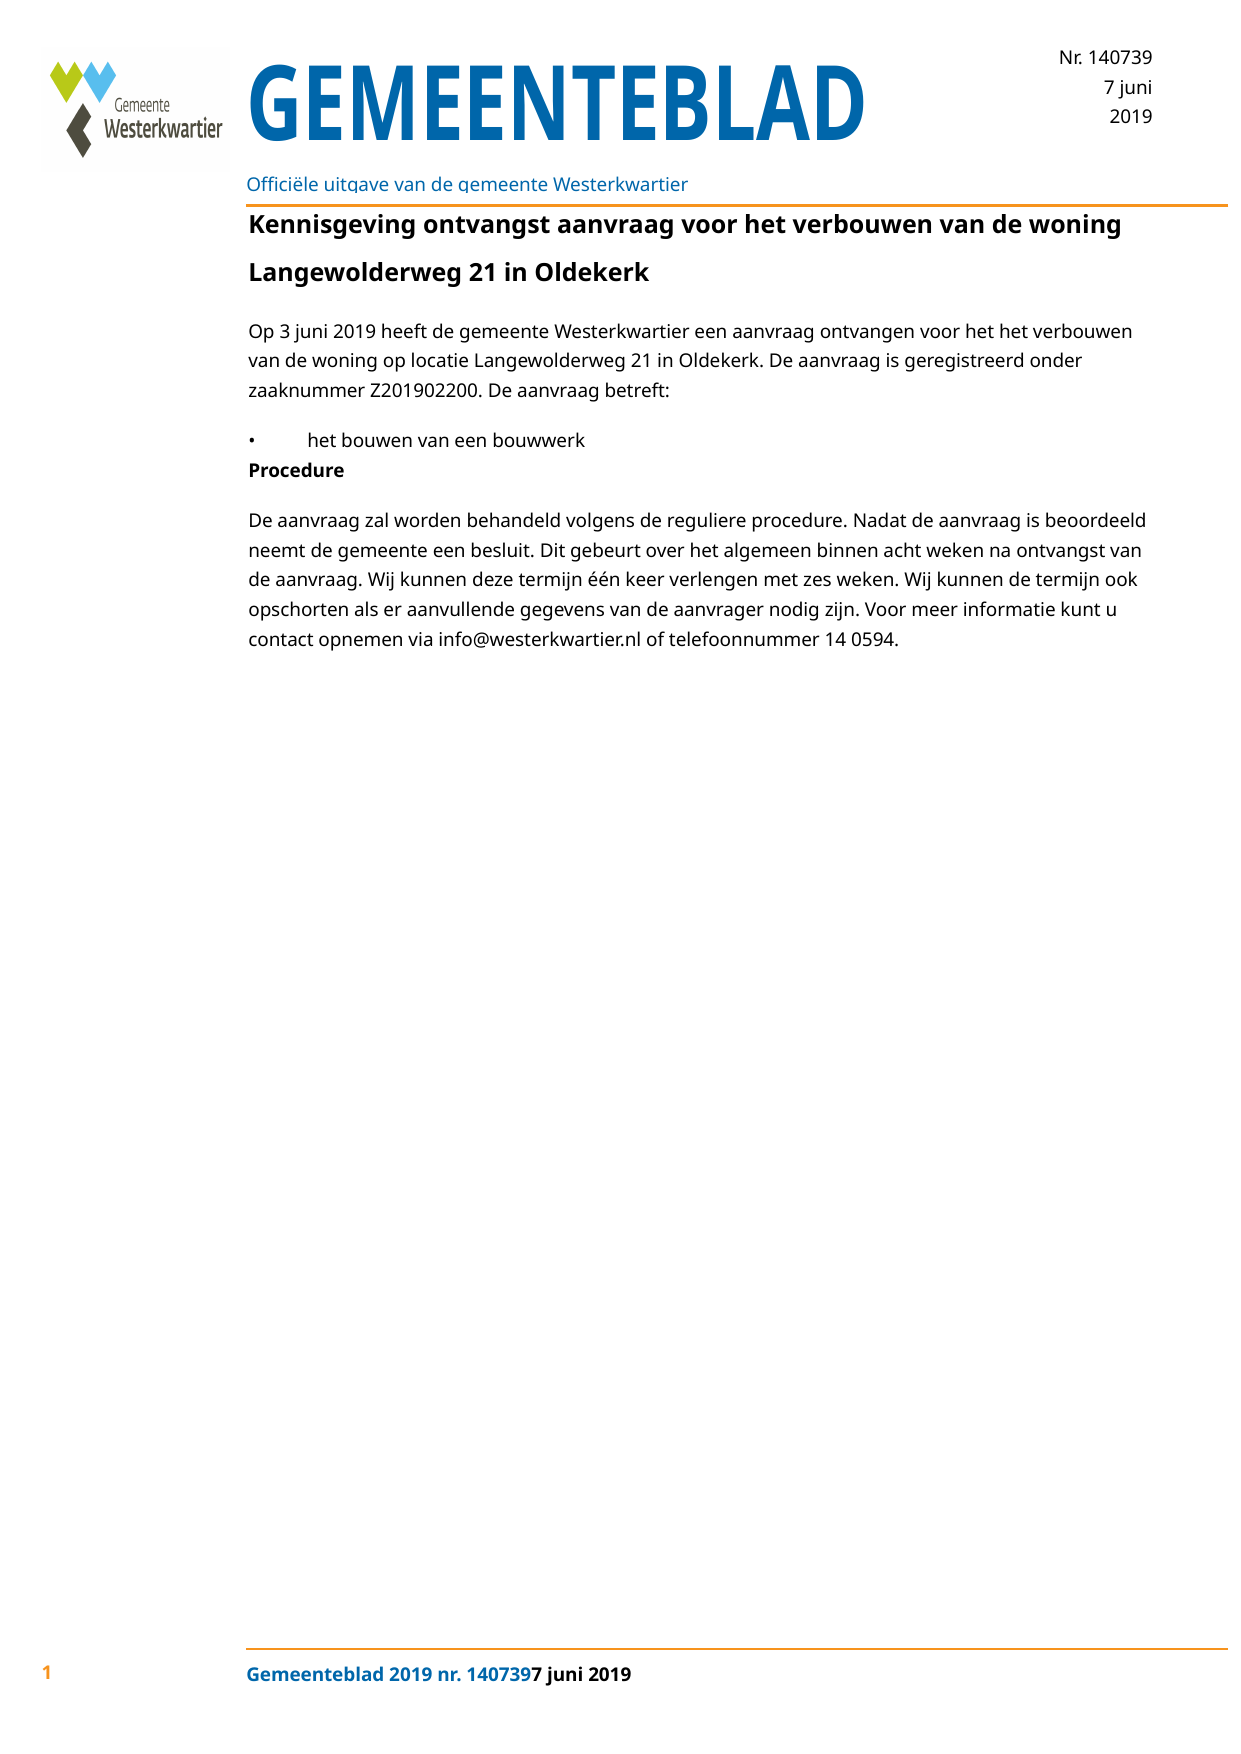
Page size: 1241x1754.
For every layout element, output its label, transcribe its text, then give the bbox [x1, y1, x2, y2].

picture [41, 47, 231, 172]
text Procedure [248, 457, 1152, 483]
text Kennisgeving ontvangst aanvraag voor het verbouwen van de woning Langewolderweg 21 in Oldekerk [248, 207, 1152, 288]
list het bouwen van een bouwwerk [248, 427, 1152, 453]
text De aanvraag zal worden behandeld volgens de reguliere procedure. Nadat de aanvraag is beoordeeld neemt de gemeente een besluit. Dit gebeurt over het algemeen binnen acht weken na ontvangst van de aanvraag. Wij kunnen deze termijn één keer verlengen met zes weken. Wij kunnen de termijn ook opschorten als er aanvullende gegevens van de aanvrager nodig zijn. Voor meer informatie kunt u contact opnemen via info@westerkwartier.nl of telefoonnummer 14 0594. [248, 507, 1152, 652]
text Op 3 juni 2019 heeft de gemeente Westerkwartier een aanvraag ontvangen voor het het verbouwen van de woning op locatie Langewolderweg 21 in Oldekerk. De aanvraag is geregistreerd onder zaaknummer Z201902200. De aanvraag betreft: [248, 318, 1152, 403]
